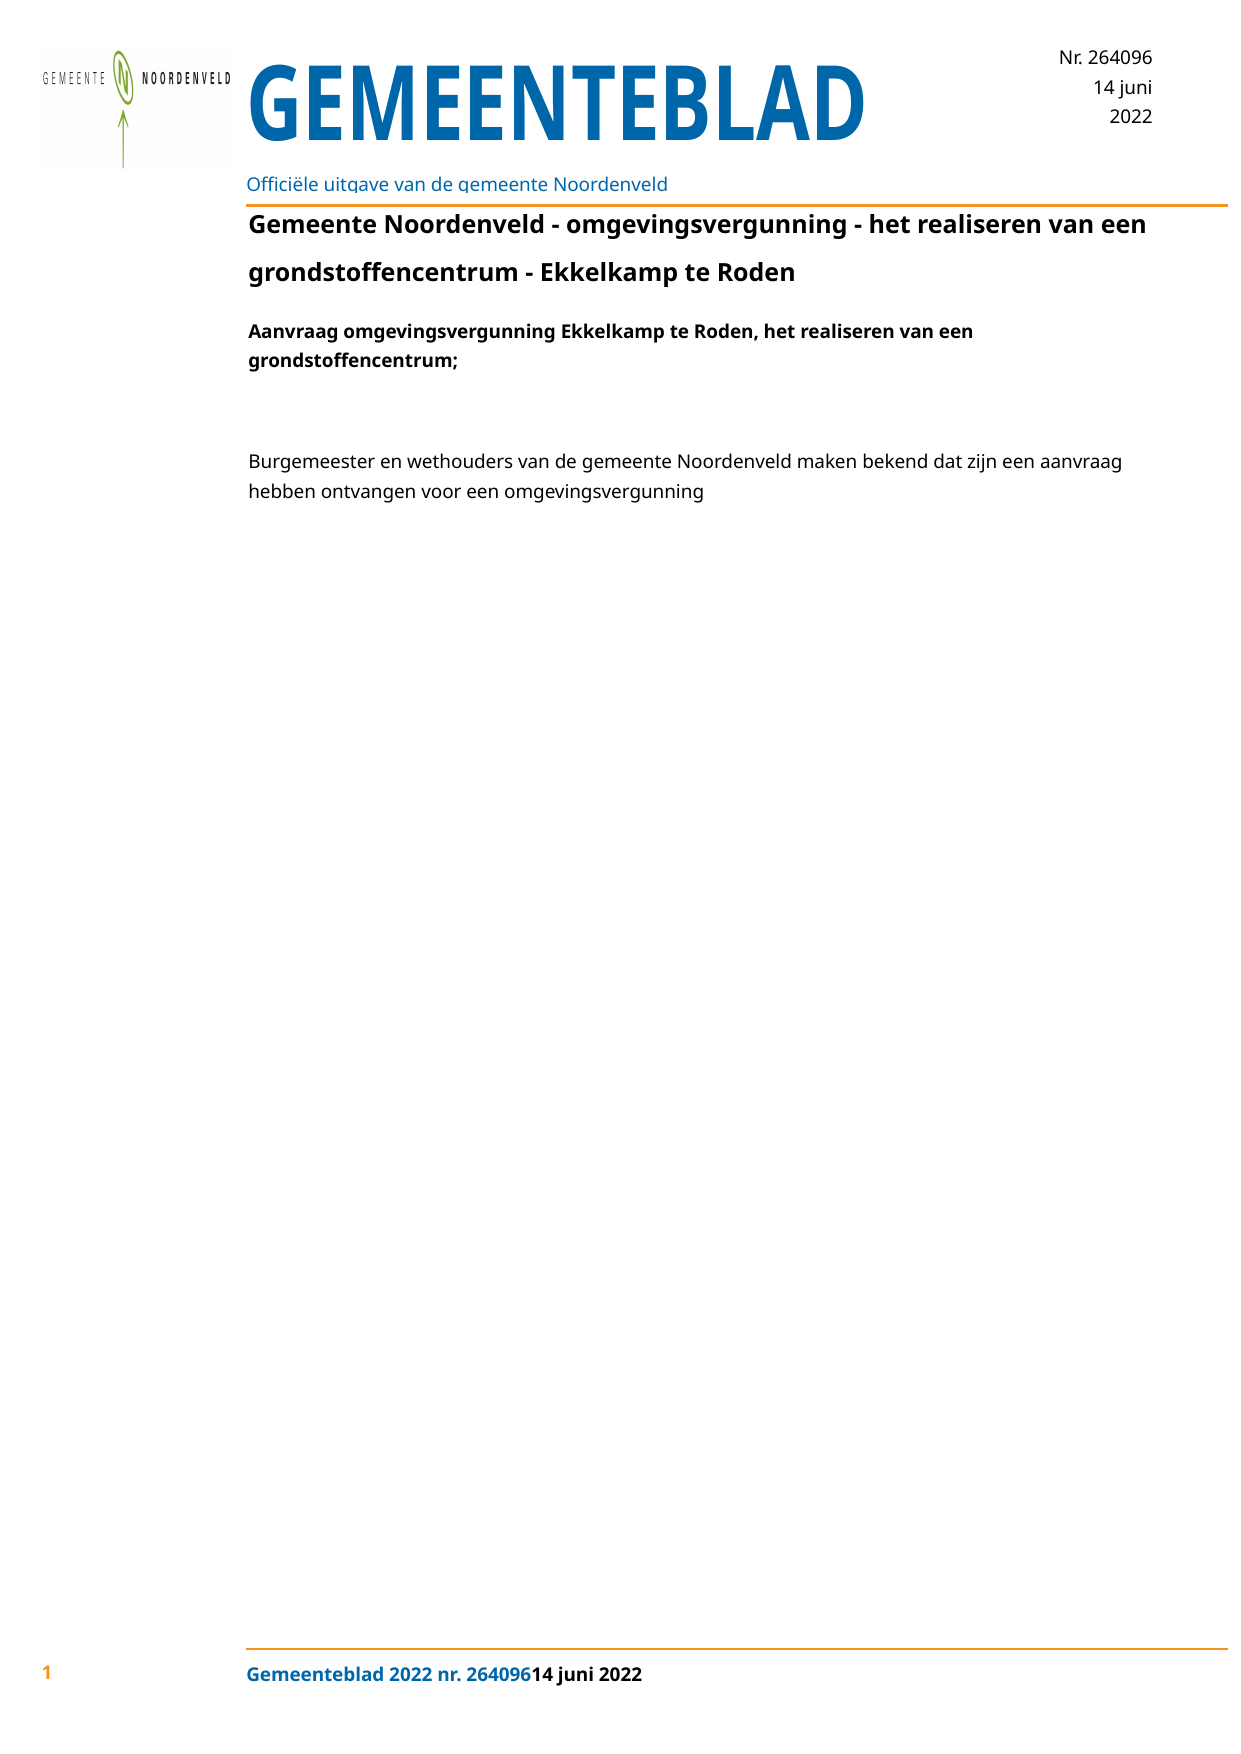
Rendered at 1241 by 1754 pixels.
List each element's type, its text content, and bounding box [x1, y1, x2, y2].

text Burgemeester en wethouders van de gemeente Noordenveld maken bekend dat zijn een aanvraag hebben ontvangen voor een omgevingsvergunning [248, 448, 1152, 504]
picture [41, 47, 231, 172]
text Aanvraag omgevingsvergunning Ekkelkamp te Roden, het realiseren van een grondstoffencentrum; [248, 318, 1152, 373]
text Gemeente Noordenveld - omgevingsvergunning - het realiseren van een grondstoffencentrum - Ekkelkamp te Roden [248, 207, 1152, 288]
